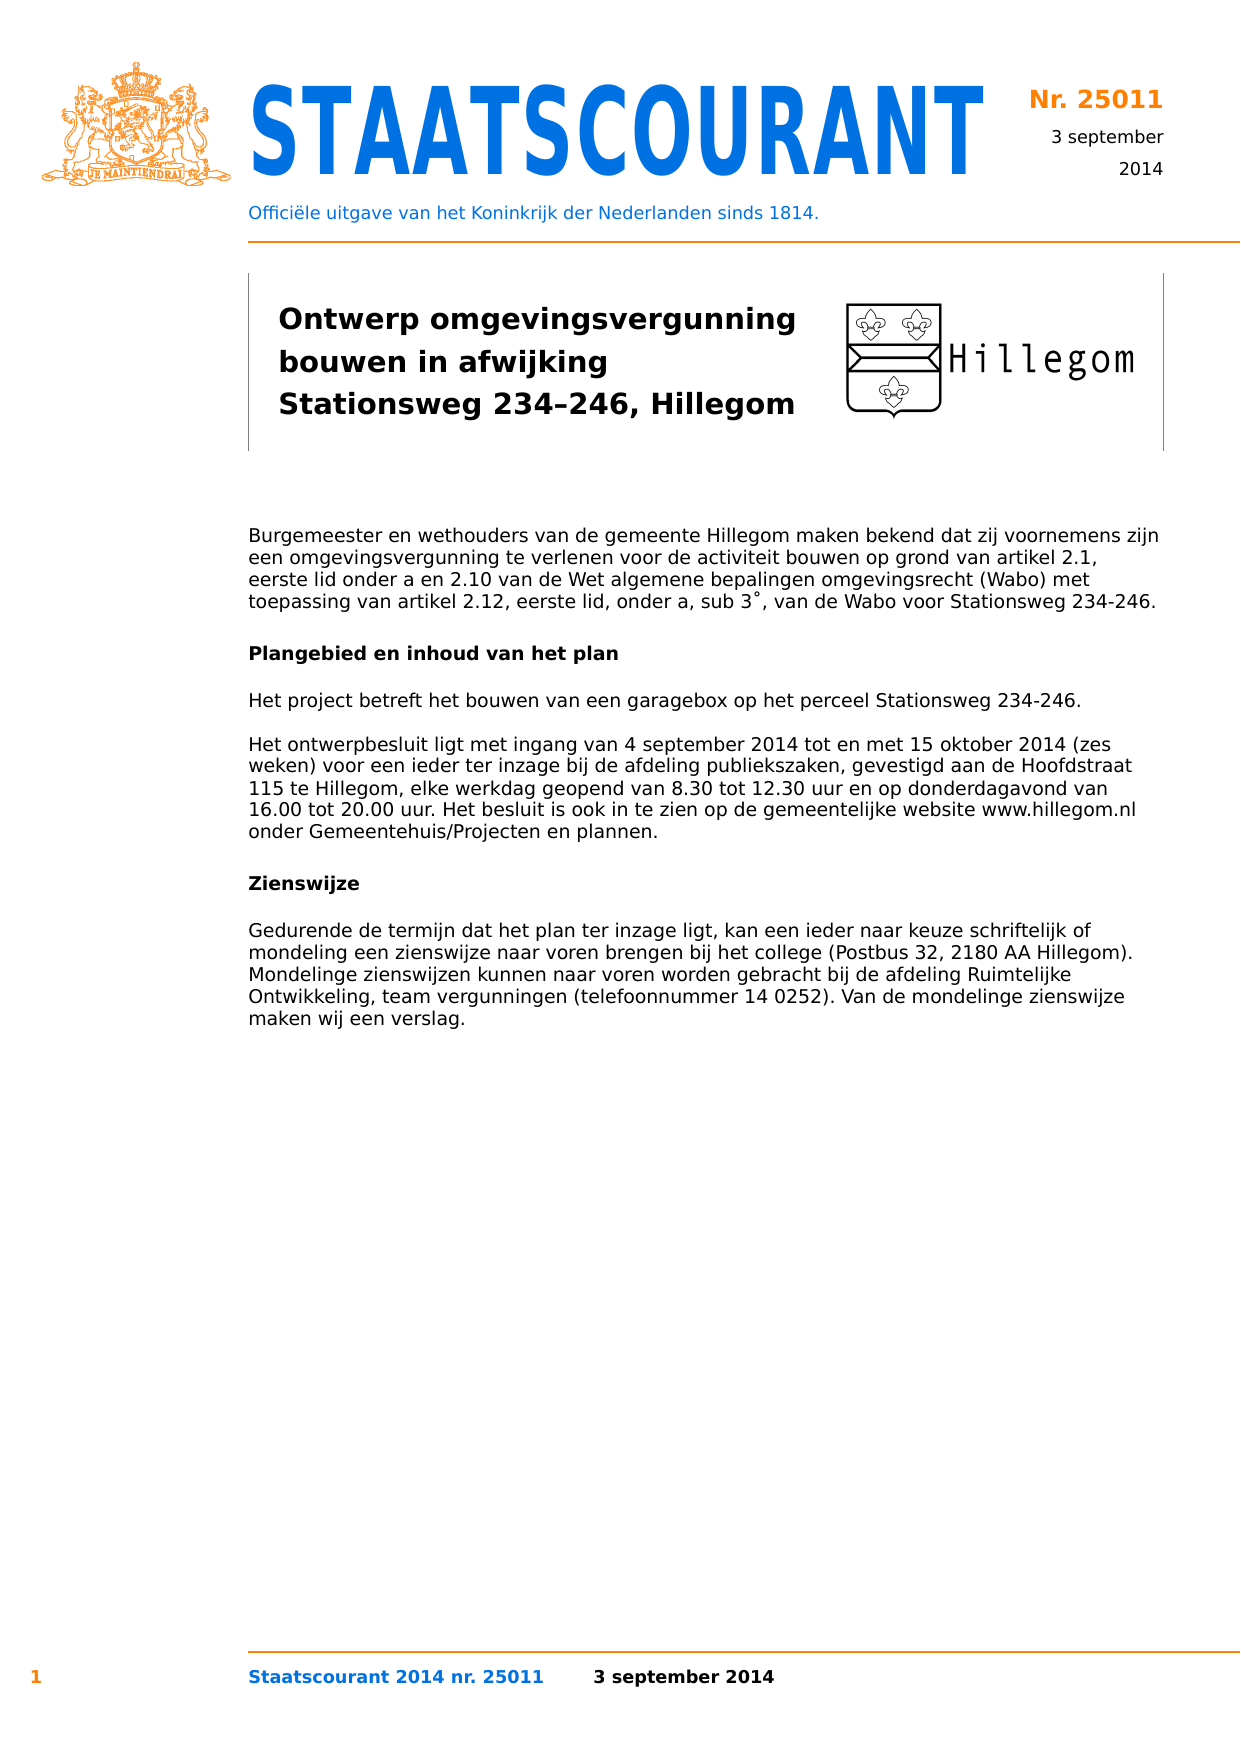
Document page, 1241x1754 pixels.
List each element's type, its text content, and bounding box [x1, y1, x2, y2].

text Het ontwerpbesluit ligt met ingang van 4 september 2014 tot en met 15 oktober 2014 (zes weken) voor een ieder ter inzage bij de afdeling publiekszaken, gevestigd aan de Hoofdstraat 115 te Hillegom, elke werkdag geopend van 8.30 tot 12.30 uur en op donderdagavond van 16.00 tot 20.00 uur. Het besluit is ook in te zien op de gemeentelijke website www.hillegom.nl onder Gemeentehuis/Projecten en plannen. [248, 733, 1163, 843]
table_header Nr. 25011 [998, 62, 1240, 121]
subtitle Zienswijze [248, 873, 1163, 895]
text Het project betreft het bouwen van een garagebox op het perceel Stationsweg 234-246. [248, 689, 1163, 712]
picture [41, 62, 231, 186]
table_header [25, 62, 248, 241]
text Burgemeester en wethouders van de gemeente Hillegom maken bekend dat zij voornemens zijn een omgevingsvergunning te verlenen voor de activiteit bouwen op grond van artikel 2.1, eerste lid onder a en 2.10 van de Wet algemene bepalingen omgevingsrecht (Wabo) met toepassing van artikel 2.12, eerste lid, onder a, sub 3˚, van de Wabo voor Stationsweg 234-246. [248, 525, 1163, 613]
picture [844, 302, 1134, 421]
table_header STAATSCOURANT [248, 62, 998, 203]
table_cell Officiële uitgave van het Koninkrijk der Nederlanden sinds 1814. [248, 203, 1240, 241]
subtitle Plangebied en inhoud van het plan [248, 643, 1163, 664]
subtitle Ontwerp omgevingsvergunning bouwen in afwijking Stationsweg 234–246, Hillegom [249, 273, 1163, 451]
table_cell 3 september [998, 121, 1240, 153]
text Gedurende de termijn dat het plan ter inzage ligt, kan een ieder naar keuze schriftelijk of mondeling een zienswijze naar voren brengen bij het college (Postbus 32, 2180 AA Hillegom). Mondelinge zienswijzen kunnen naar voren worden gebracht bij de afdeling Ruimtelijke Ontwikkeling, team vergunningen (telefoonnummer 14 0252). Van de mondelinge zienswijze maken wij een verslag. [248, 920, 1163, 1030]
table_cell 2014 [998, 153, 1240, 203]
